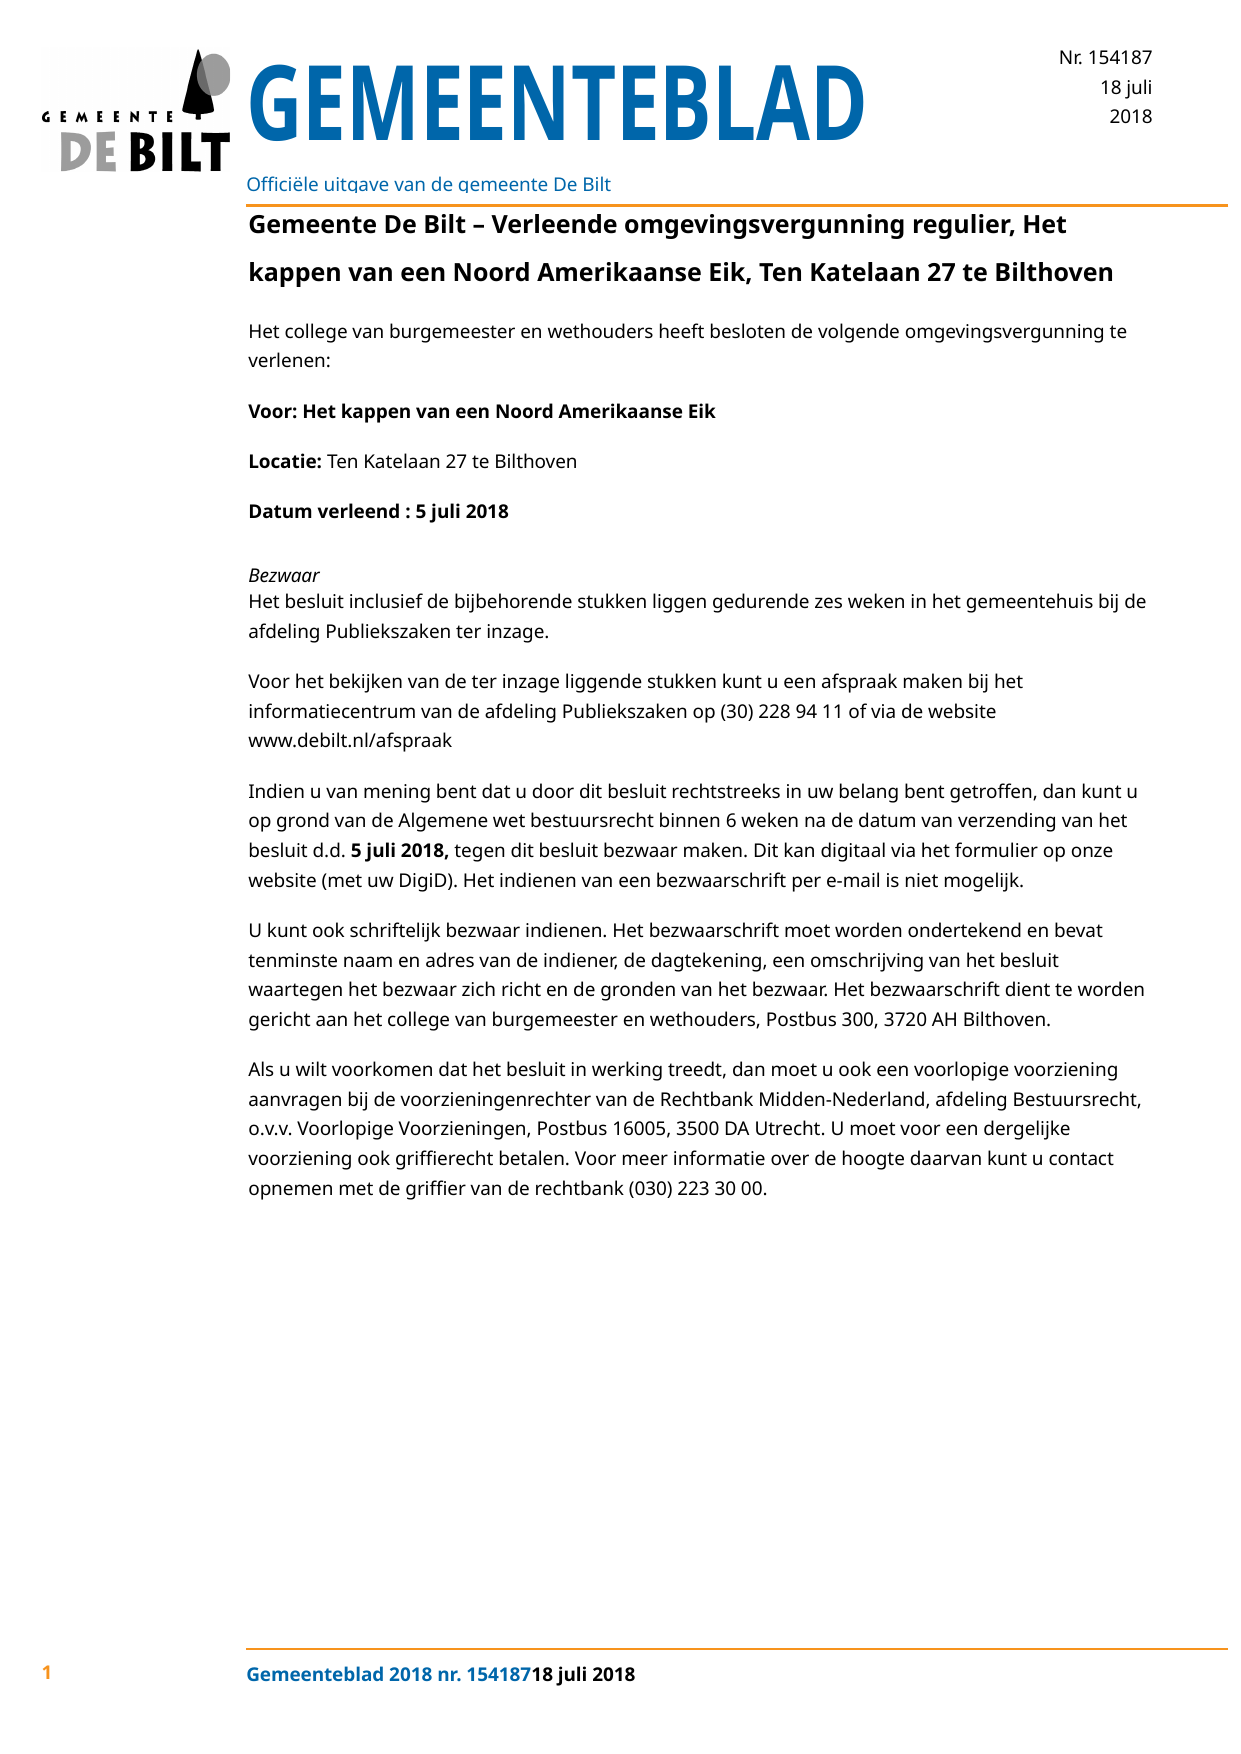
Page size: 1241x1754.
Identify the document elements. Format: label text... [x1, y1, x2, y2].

text Locatie: Ten Katelaan 27 te Bilthoven [248, 448, 1152, 474]
text Het college van burgemeester en wethouders heeft besloten de volgende omgevingsvergunning te verlenen: [248, 318, 1152, 373]
text Voor: Het kappen van een Noord Amerikaanse Eik [248, 398, 1152, 424]
text Het besluit inclusief de bijbehorende stukken liggen gedurende zes weken in het gemeentehuis bij de afdeling Publiekszaken ter inzage. [248, 588, 1152, 644]
text Als u wilt voorkomen dat het besluit in werking treedt, dan moet u ook een voorlopige voorziening aanvragen bij de voorzieningenrechter van de Rechtbank Midden-Nederland, afdeling Bestuursrecht, o.v.v. Voorlopige Voorzieningen, Postbus 16005, 3500 DA Utrecht. U moet voor een dergelijke voorziening ook griffierecht betalen. Voor meer informatie over de hoogte daarvan kunt u contact opnemen met de griffier van de rechtbank (030) 223 30 00. [248, 1056, 1152, 1200]
text Gemeente De Bilt – Verleende omgevingsvergunning regulier, Het kappen van een Noord Amerikaanse Eik, Ten Katelaan 27 te Bilthoven [248, 207, 1152, 288]
picture [41, 47, 231, 172]
text Bezwaar [248, 563, 1152, 588]
text Voor het bekijken van de ter inzage liggende stukken kunt u een afspraak maken bij het informatiecentrum van de afdeling Publiekszaken op (30) 228 94 11 of via de website www.debilt.nl/afspraak [248, 668, 1152, 753]
text Datum verleend : 5 juli 2018 [248, 499, 1152, 524]
text Indien u van mening bent dat u door dit besluit rechtstreeks in uw belang bent getroffen, dan kunt u op grond van de Algemene wet bestuursrecht binnen 6 weken na de datum van verzending van het besluit d.d. 5 juli 2018, tegen dit besluit bezwaar maken. Dit kan digitaal via het formulier op onze website (met uw DigiD). Het indienen van een bezwaarschrift per e-mail is niet mogelijk. [248, 778, 1152, 892]
text U kunt ook schriftelijk bezwaar indienen. Het bezwaarschrift moet worden ondertekend en bevat tenminste naam en adres van de indiener, de dagtekening, een omschrijving van het besluit waartegen het bezwaar zich richt en de gronden van het bezwaar. Het bezwaarschrift dient te worden gericht aan het college van burgemeester en wethouders, Postbus 300, 3720 AH Bilthoven. [248, 917, 1152, 1032]
